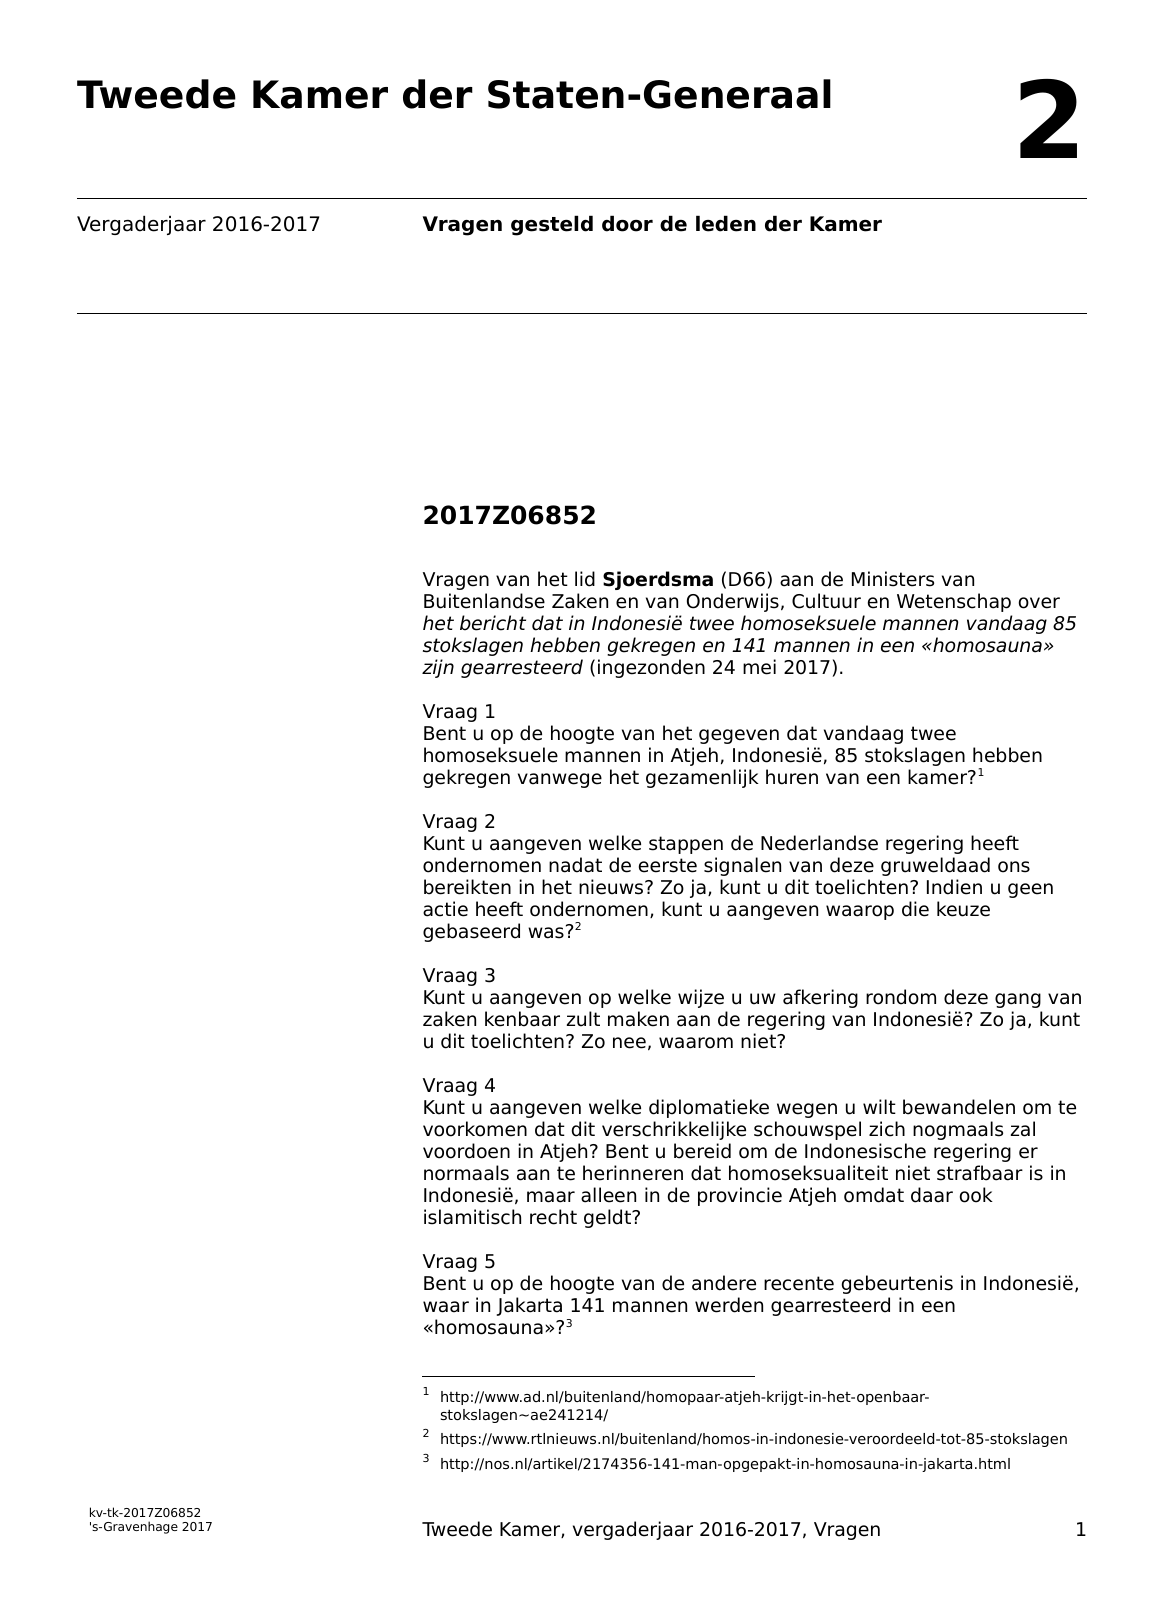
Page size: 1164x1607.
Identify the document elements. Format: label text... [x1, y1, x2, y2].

text https://www.rtlnieuws.nl/buitenland/homos-in-indonesie-veroordeeld-tot-85-stokslagen [422, 1427, 1087, 1449]
table_header Tweede Kamer der Staten-Generaal [77, 59, 886, 198]
text kv-tk-2017Z06852 [88, 1506, 323, 1520]
text 2017Z06852 [422, 501, 1087, 531]
table_cell Vragen gesteld door de leden der Kamer [422, 199, 1087, 313]
text Bent u op de hoogte van het gegeven dat vandaag twee homoseksuele mannen in Atjeh, Indonesië, 85 stokslagen hebben gekregen vanwege het gezamenlijk huren van een kamer? [422, 723, 1087, 789]
text Vraag 3 [422, 965, 1087, 987]
text Kunt u aangeven welke diplomatieke wegen u wilt bewandelen om te voorkomen dat dit verschrikkelijke schouwspel zich nogmaals zal voordoen in Atjeh? Bent u bereid om de Indonesische regering er normaals aan te herinneren dat homoseksualiteit niet strafbaar is in Indonesië, maar alleen in de provincie Atjeh omdat daar ook islamitisch recht geldt? [422, 1097, 1087, 1229]
text Kunt u aangeven op welke wijze u uw afkering rondom deze gang van zaken kenbaar zult maken aan de regering van Indonesië? Zo ja, kunt u dit toelichten? Zo nee, waarom niet? [422, 987, 1087, 1053]
table_header 2 [886, 59, 1087, 198]
text Vraag 5 [422, 1251, 1087, 1273]
text Kunt u aangeven welke stappen de Nederlandse regering heeft ondernomen nadat de eerste signalen van deze gruweldaad ons bereikten in het nieuws? Zo ja, kunt u dit toelichten? Indien u geen actie heeft ondernomen, kunt u aangeven waarop die keuze gebaseerd was? [422, 833, 1087, 943]
text 's-Gravenhage 2017 [88, 1520, 323, 1534]
text Bent u op de hoogte van de andere recente gebeurtenis in Indonesië, waar in Jakarta 141 mannen werden gearresteerd in een «homosauna»? [422, 1273, 1087, 1339]
text Vraag 4 [422, 1075, 1087, 1097]
text Vraag 2 [422, 811, 1087, 833]
text Vragen van het lid Sjoerdsma (D66) aan de Ministers van Buitenlandse Zaken en van Onderwijs, Cultuur en Wetenschap over het bericht dat in Indonesië twee homoseksuele mannen vandaag 85 stokslagen hebben gekregen en 141 mannen in een «homosauna» zijn gearresteerd (ingezonden 24 mei 2017). [422, 569, 1087, 679]
text http://www.ad.nl/buitenland/homopaar-atjeh-krijgt-in-het-openbaar-stokslagen~ae241214/ [422, 1385, 1087, 1424]
table_cell Vergaderjaar 2016-2017 [77, 199, 422, 313]
text http://nos.nl/artikel/2174356-141-man-opgepakt-in-homosauna-in-jakarta.html [422, 1452, 1087, 1474]
text Vraag 1 [422, 701, 1087, 723]
